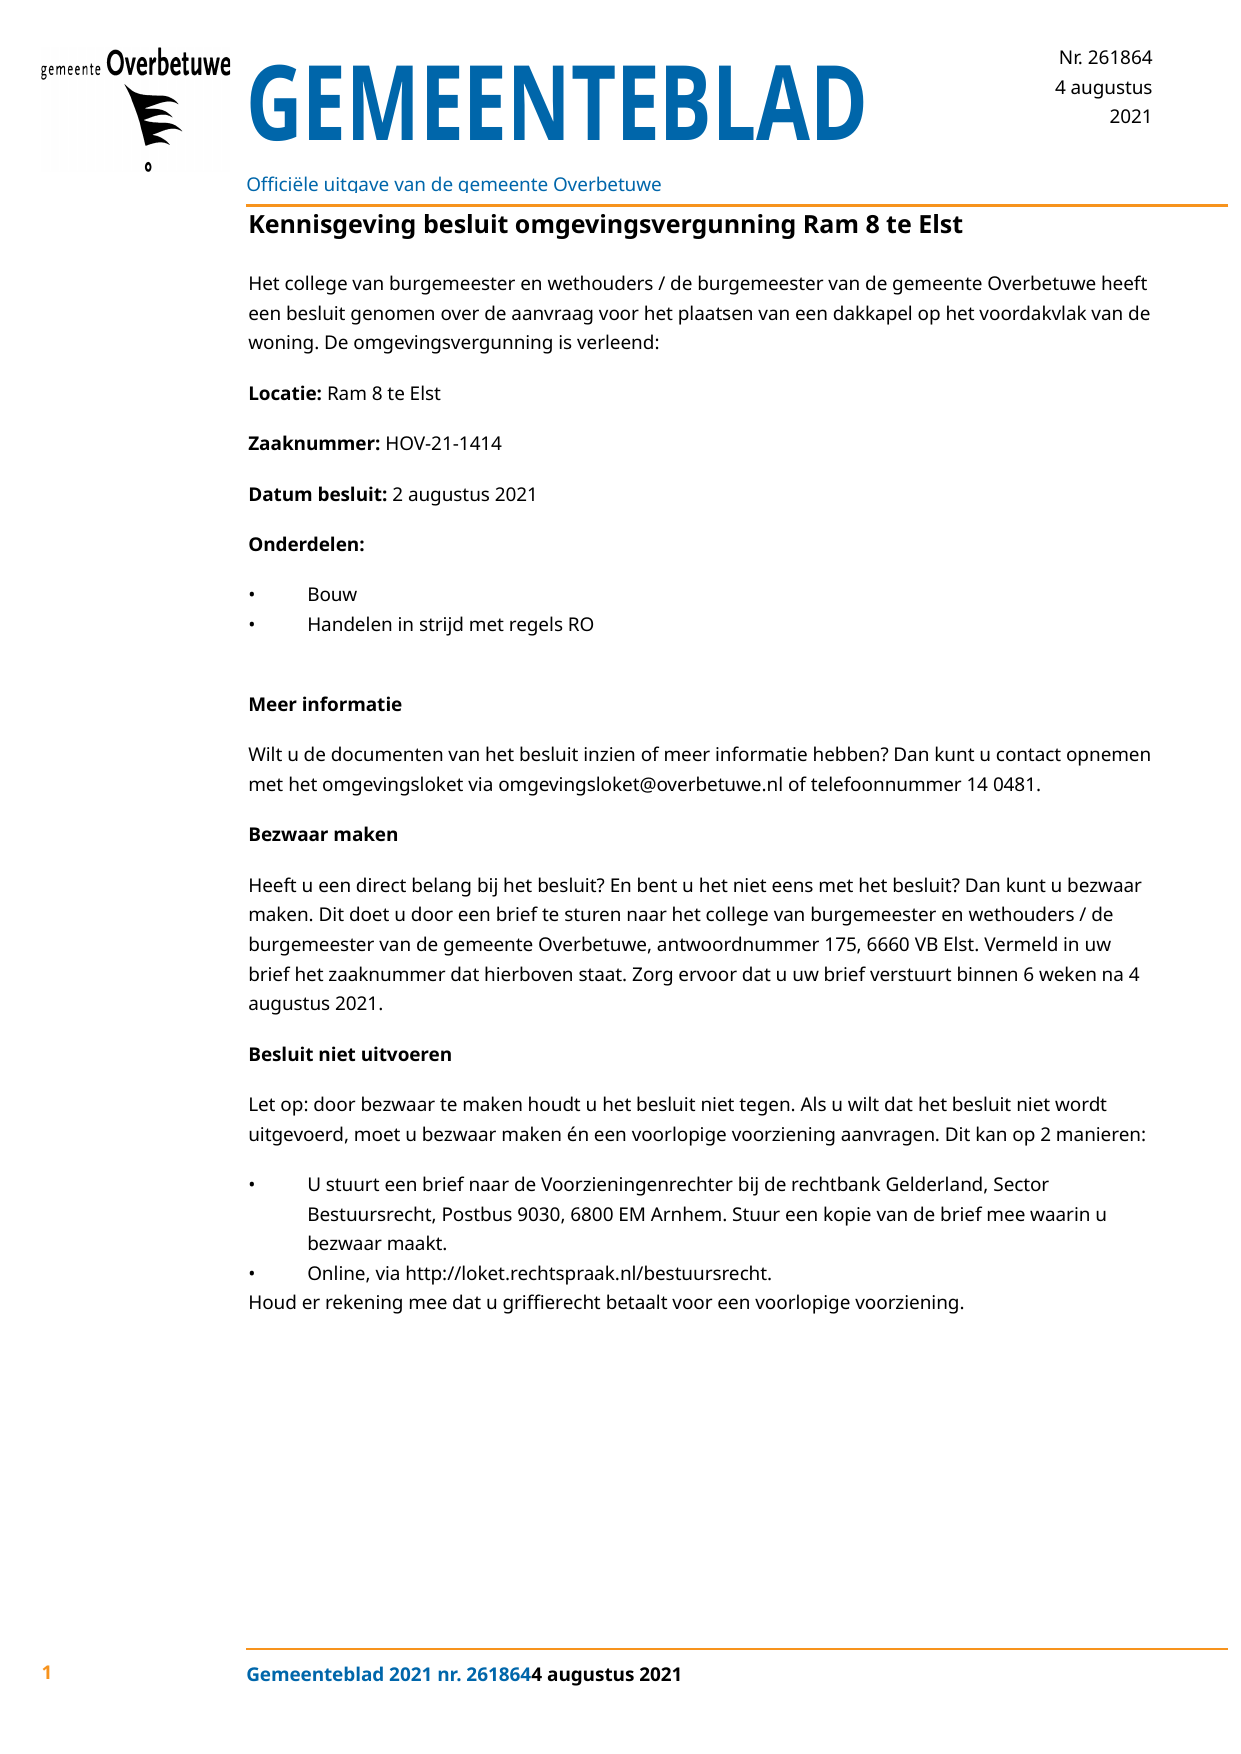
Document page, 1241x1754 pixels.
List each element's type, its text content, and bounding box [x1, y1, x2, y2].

text Let op: door bezwaar te maken houdt u het besluit niet tegen. Als u wilt dat het besluit niet wordt uitgevoerd, moet u bezwaar maken én een voorlopige voorziening aanvragen. Dit kan op 2 manieren: [248, 1091, 1152, 1146]
text Heeft u een direct belang bij het besluit? En bent u het niet eens met het besluit? Dan kunt u bezwaar maken. Dit doet u door een brief te sturen naar het college van burgemeester en wethouders / de burgemeester van de gemeente Overbetuwe, antwoordnummer 175, 6660 VB Elst. Vermeld in uw brief het zaaknummer dat hierboven staat. Zorg ervoor dat u uw brief verstuurt binnen 6 weken na 4 augustus 2021. [248, 872, 1152, 1016]
text Zaaknummer: HOV-21-1414 [248, 430, 1152, 456]
text Onderdelen: [248, 531, 1152, 557]
text Houd er rekening mee dat u griffierecht betaalt voor een voorlopige voorziening. [248, 1289, 1152, 1315]
list Online, via http://loket.rechtspraak.nl/bestuursrecht. [248, 1260, 1152, 1286]
list Bouw [248, 582, 1152, 607]
list U stuurt een brief naar de Voorzieningenrechter bij de rechtbank Gelderland, Sector Bestuursrecht, Postbus 9030, 6800 EM Arnhem. Stuur een kopie van de brief mee waarin u bezwaar maakt. [248, 1171, 1152, 1256]
text Kennisgeving besluit omgevingsvergunning Ram 8 te Elst [248, 207, 1152, 241]
list Handelen in strijd met regels RO [248, 611, 1152, 637]
text Meer informatie [248, 691, 1152, 717]
text Wilt u de documenten van het besluit inzien of meer informatie hebben? Dan kunt u contact opnemen met het omgevingsloket via omgevingsloket@overbetuwe.nl of telefoonnummer 14 0481. [248, 742, 1152, 797]
text Datum besluit: 2 augustus 2021 [248, 481, 1152, 506]
text Bezwaar maken [248, 822, 1152, 847]
text Het college van burgemeester en wethouders / de burgemeester van de gemeente Overbetuwe heeft een besluit genomen over de aanvraag voor het plaatsen van een dakkapel op het voordakvlak van de woning. De omgevingsvergunning is verleend: [248, 270, 1152, 355]
text Locatie: Ram 8 te Elst [248, 380, 1152, 406]
text Besluit niet uitvoeren [248, 1041, 1152, 1066]
picture [41, 47, 231, 172]
